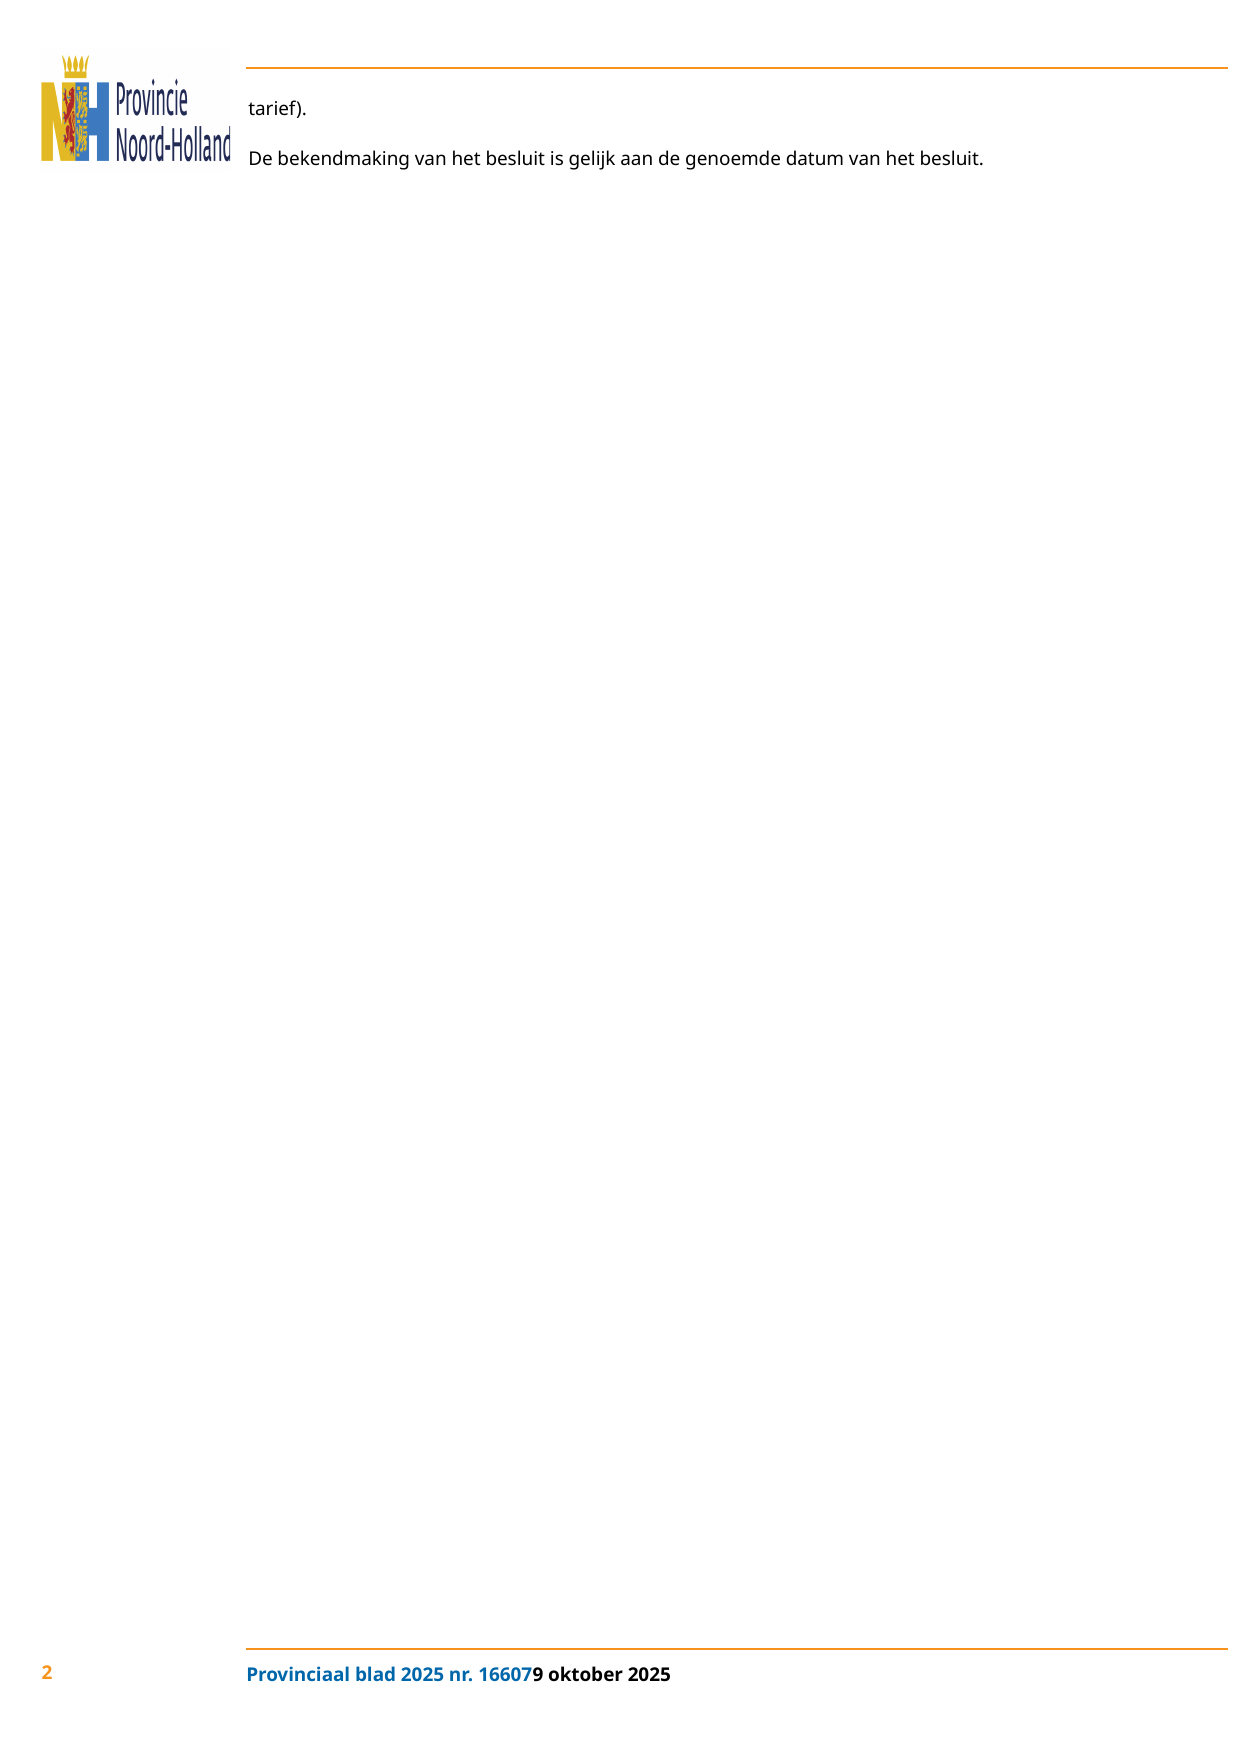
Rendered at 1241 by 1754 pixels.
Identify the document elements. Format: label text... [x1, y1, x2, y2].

text De bekendmaking van het besluit is gelijk aan de genoemde datum van het besluit. [248, 145, 1152, 171]
text tarief). [248, 95, 1152, 121]
picture [41, 47, 231, 172]
